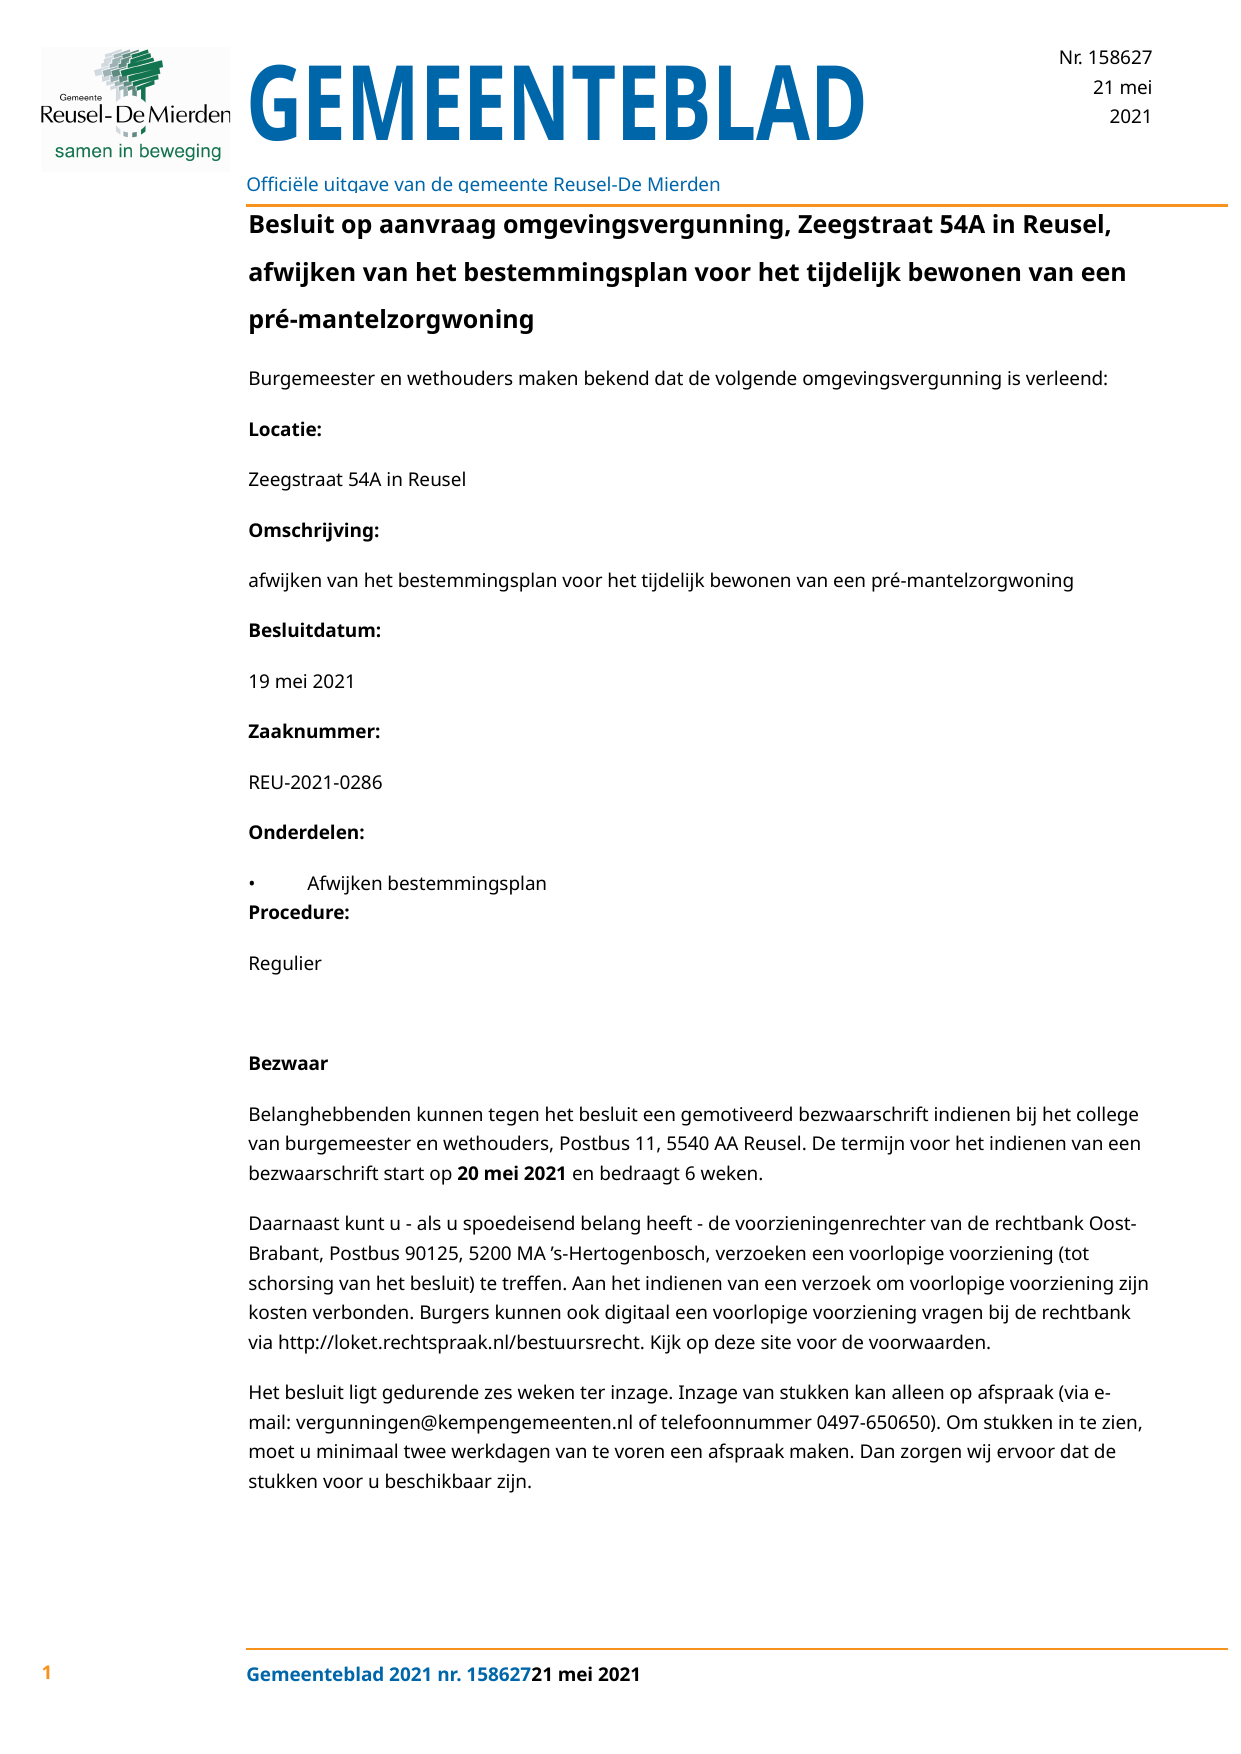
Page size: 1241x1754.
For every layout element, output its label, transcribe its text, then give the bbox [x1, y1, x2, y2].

text Daarnaast kunt u - als u spoedeisend belang heeft - de voorzieningenrechter van de rechtbank Oost-Brabant, Postbus 90125, 5200 MA ’s-Hertogenbosch, verzoeken een voorlopige voorziening (tot schorsing van het besluit) te treffen. Aan het indienen van een verzoek om voorlopige voorziening zijn kosten verbonden. Burgers kunnen ook digitaal een voorlopige voorziening vragen bij de rechtbank via http://loket.rechtspraak.nl/bestuursrecht. Kijk op deze site voor de voorwaarden. [248, 1211, 1152, 1354]
text REU-2021-0286 [248, 769, 1152, 794]
text Regulier [248, 950, 1152, 975]
text afwijken van het bestemmingsplan voor het tijdelijk bewonen van een pré-mantelzorgwoning [248, 567, 1152, 593]
text Belanghebbenden kunnen tegen het besluit een gemotiveerd bezwaarschrift indienen bij het college van burgemeester en wethouders, Postbus 11, 5540 AA Reusel. De termijn voor het indienen van een bezwaarschrift start op 20 mei 2021 en bedraagt 6 weken. [248, 1101, 1152, 1186]
text Locatie: [248, 416, 1152, 442]
text Het besluit ligt gedurende zes weken ter inzage. Inzage van stukken kan alleen op afspraak (via e-mail: vergunningen@kempengemeenten.nl of telefoonnummer 0497-650650). Om stukken in te zien, moet u minimaal twee werkdagen van te voren een afspraak maken. Dan zorgen wij ervoor dat de stukken voor u beschikbaar zijn. [248, 1379, 1152, 1494]
text Onderdelen: [248, 819, 1152, 845]
text 19 mei 2021 [248, 668, 1152, 694]
text Bezwaar [248, 1051, 1152, 1076]
text Burgemeester en wethouders maken bekend dat de volgende omgevingsvergunning is verleend: [248, 366, 1152, 391]
text Zaaknummer: [248, 718, 1152, 744]
text Zeegstraat 54A in Reusel [248, 466, 1152, 492]
text Besluitdatum: [248, 618, 1152, 643]
picture [41, 47, 231, 172]
text Procedure: [248, 899, 1152, 925]
list Afwijken bestemmingsplan [248, 870, 1152, 895]
text Besluit op aanvraag omgevingsvergunning, Zeegstraat 54A in Reusel, afwijken van het bestemmingsplan voor het tijdelijk bewonen van een pré-mantelzorgwoning [248, 207, 1152, 336]
text Omschrijving: [248, 517, 1152, 542]
